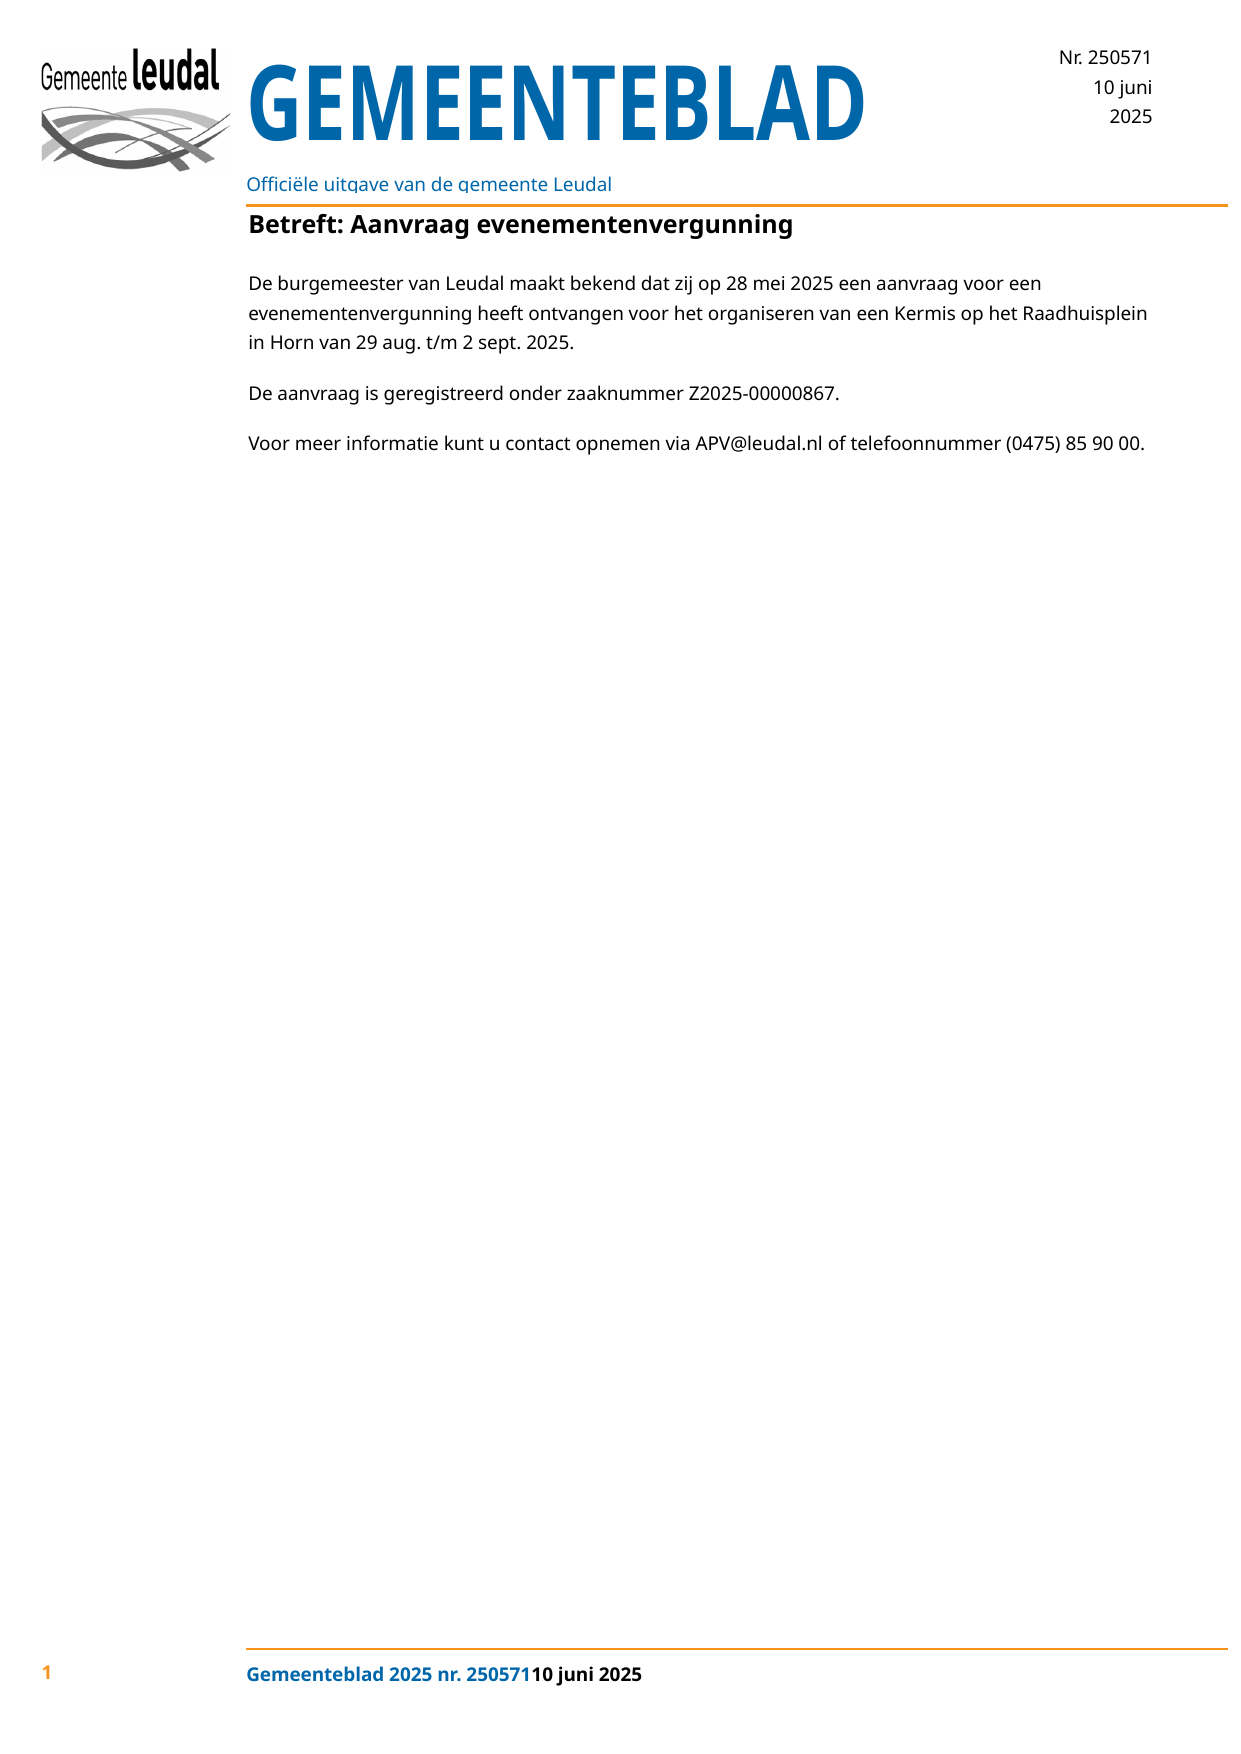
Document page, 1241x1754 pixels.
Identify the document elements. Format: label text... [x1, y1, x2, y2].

text Betreft: Aanvraag evenementenvergunning [248, 207, 1152, 241]
text De burgemeester van Leudal maakt bekend dat zij op 28 mei 2025 een aanvraag voor een evenementenvergunning heeft ontvangen voor het organiseren van een Kermis op het Raadhuisplein in Horn van 29 aug. t/m 2 sept. 2025. [248, 270, 1152, 355]
text Voor meer informatie kunt u contact opnemen via APV@leudal.nl of telefoonnummer (0475) 85 90 00. [248, 430, 1152, 456]
text De aanvraag is geregistreerd onder zaaknummer Z2025-00000867. [248, 380, 1152, 406]
picture [41, 47, 231, 172]
